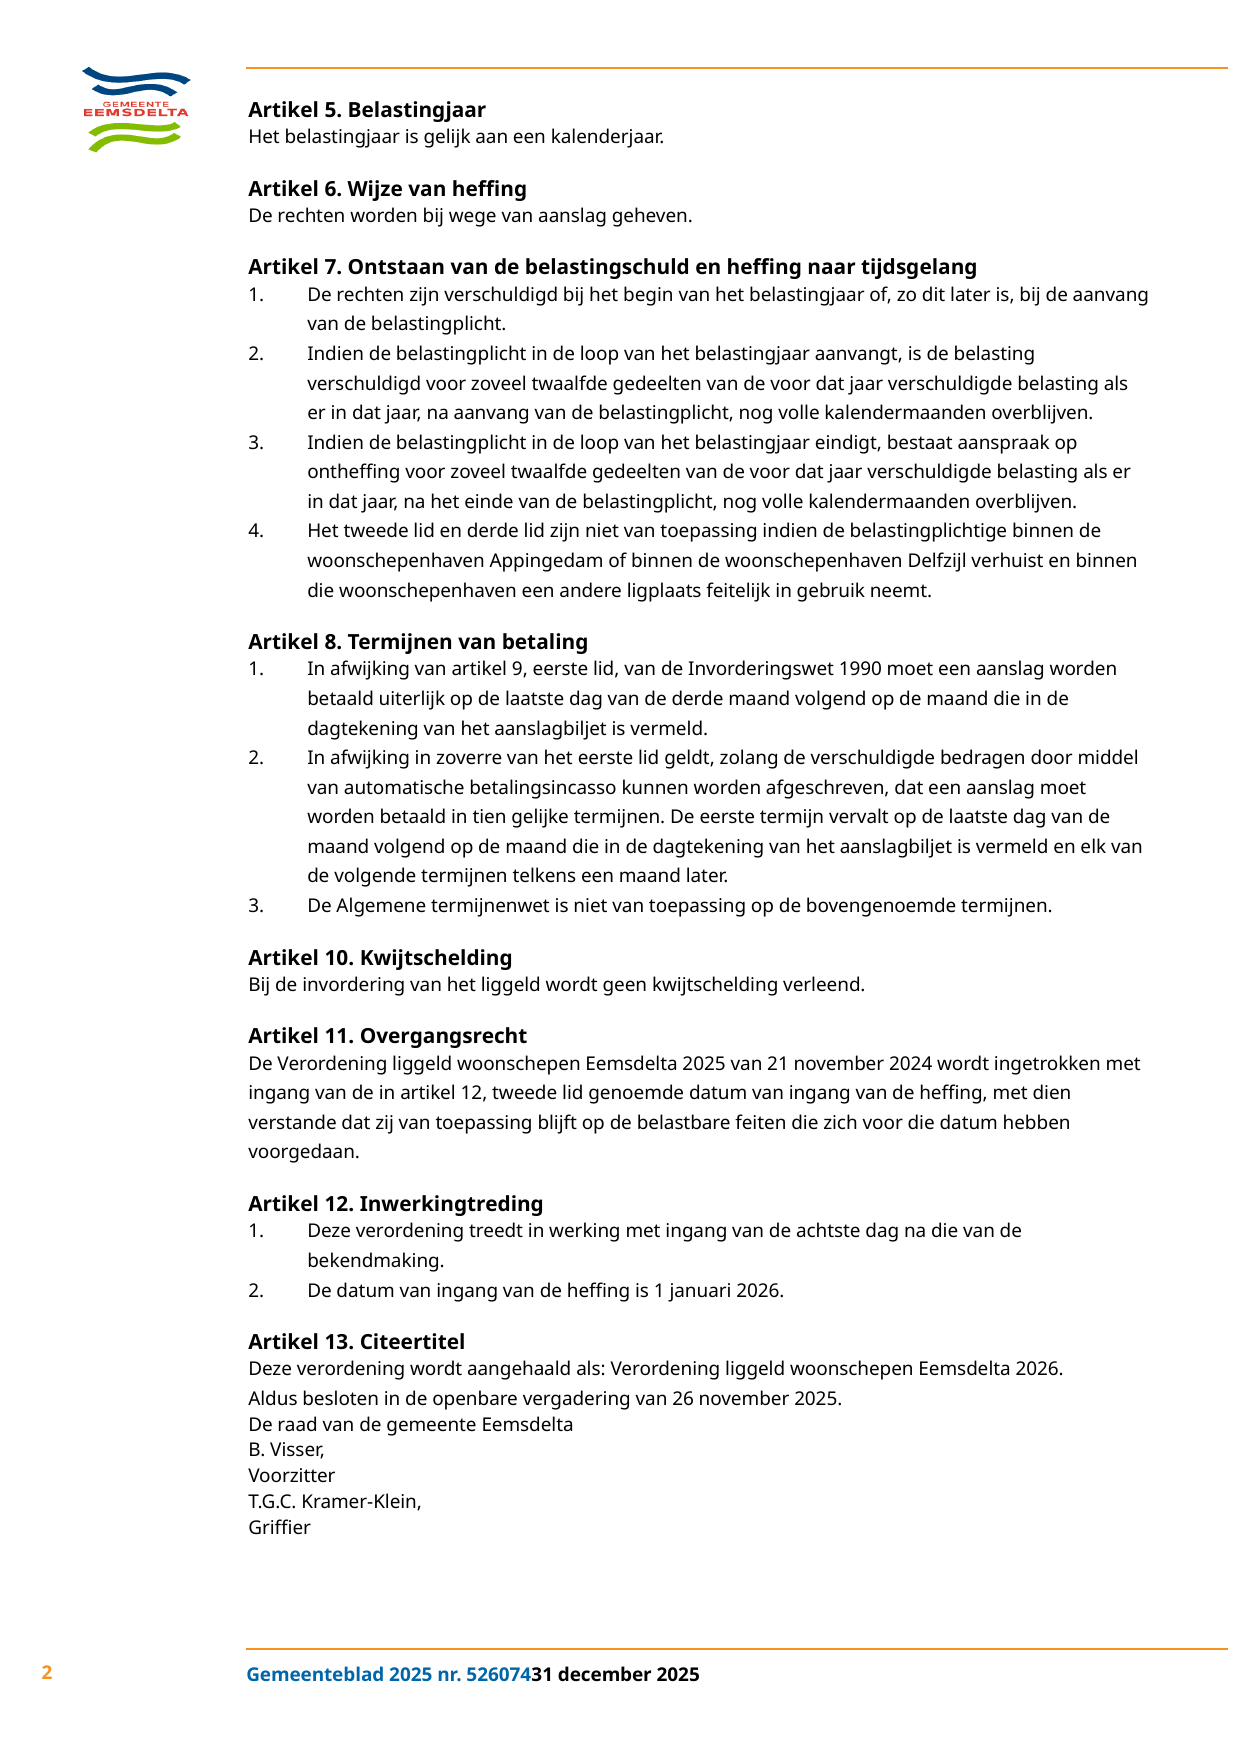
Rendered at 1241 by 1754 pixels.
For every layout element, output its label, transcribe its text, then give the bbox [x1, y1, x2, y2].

text Artikel 12. Inwerkingtreding [248, 1189, 1152, 1218]
text Artikel 10. Kwijtschelding [248, 943, 1152, 971]
list Indien de belastingplicht in de loop van het belastingjaar aanvangt, is de belasting verschuldigd voor zoveel twaalfde gedeelten van de voor dat jaar verschuldigde belasting als er in dat jaar, na aanvang van de belastingplicht, nog volle kalendermaanden overblijven. [248, 340, 1152, 425]
text De rechten worden bij wege van aanslag geheven. [248, 202, 1152, 228]
text Artikel 13. Citeertitel [248, 1327, 1152, 1356]
list Deze verordening treedt in werking met ingang van de achtste dag na die van de bekendmaking. [248, 1218, 1152, 1273]
list De Algemene termijnenwet is niet van toepassing op de bovengenoemde termijnen. [248, 892, 1152, 918]
list In afwijking in zoverre van het eerste lid geldt, zolang de verschuldigde bedragen door middel van automatische betalingsincasso kunnen worden afgeschreven, dat een aanslag moet worden betaald in tien gelijke termijnen. De eerste termijn vervalt op de laatste dag van de maand volgend op de maand die in de dagtekening van het aanslagbiljet is vermeld en elk van de volgende termijnen telkens een maand later. [248, 744, 1152, 888]
text Griffier [248, 1514, 1152, 1539]
text Het belastingjaar is gelijk aan een kalenderjaar. [248, 123, 1152, 149]
picture [41, 47, 231, 172]
list In afwijking van artikel 9, eerste lid, van de Invorderingswet 1990 moet een aanslag worden betaald uiterlijk op de laatste dag van de derde maand volgend op de maand die in de dagtekening van het aanslagbiljet is vermeld. [248, 656, 1152, 741]
list Indien de belastingplicht in de loop van het belastingjaar eindigt, bestaat aanspraak op ontheffing voor zoveel twaalfde gedeelten van de voor dat jaar verschuldigde belasting als er in dat jaar, na het einde van de belastingplicht, nog volle kalendermaanden overblijven. [248, 429, 1152, 514]
text B. Visser, [248, 1437, 1152, 1462]
text Voorzitter [248, 1462, 1152, 1488]
text Deze verordening wordt aangehaald als: Verordening liggeld woonschepen Eemsdelta 2026. [248, 1356, 1152, 1381]
text De Verordening liggeld woonschepen Eemsdelta 2025 van 21 november 2024 wordt ingetrokken met ingang van de in artikel 12, tweede lid genoemde datum van ingang van de heffing, met dien verstande dat zij van toepassing blijft op de belastbare feiten die zich voor die datum hebben voorgedaan. [248, 1050, 1152, 1164]
text Artikel 8. Termijnen van betaling [248, 627, 1152, 656]
text Aldus besloten in de openbare vergadering van 26 november 2025. [248, 1385, 1152, 1411]
text Bij de invordering van het liggeld wordt geen kwijtschelding verleend. [248, 971, 1152, 997]
text De raad van de gemeente Eemsdelta [248, 1411, 1152, 1437]
text Artikel 11. Overgangsrecht [248, 1022, 1152, 1050]
list De rechten zijn verschuldigd bij het begin van het belastingjaar of, zo dit later is, bij de aanvang van de belastingplicht. [248, 281, 1152, 336]
text Artikel 5. Belastingjaar [248, 95, 1152, 123]
text Artikel 6. Wijze van heffing [248, 174, 1152, 202]
text T.G.C. Kramer-Klein, [248, 1488, 1152, 1514]
list Het tweede lid en derde lid zijn niet van toepassing indien de belastingplichtige binnen de woonschepenhaven Appingedam of binnen de woonschepenhaven Delfzijl verhuist en binnen die woonschepenhaven een andere ligplaats feitelijk in gebruik neemt. [248, 518, 1152, 602]
text Artikel 7. Ontstaan van de belastingschuld en heffing naar tijdsgelang [248, 252, 1152, 281]
list De datum van ingang van de heffing is 1 januari 2026. [248, 1277, 1152, 1302]
